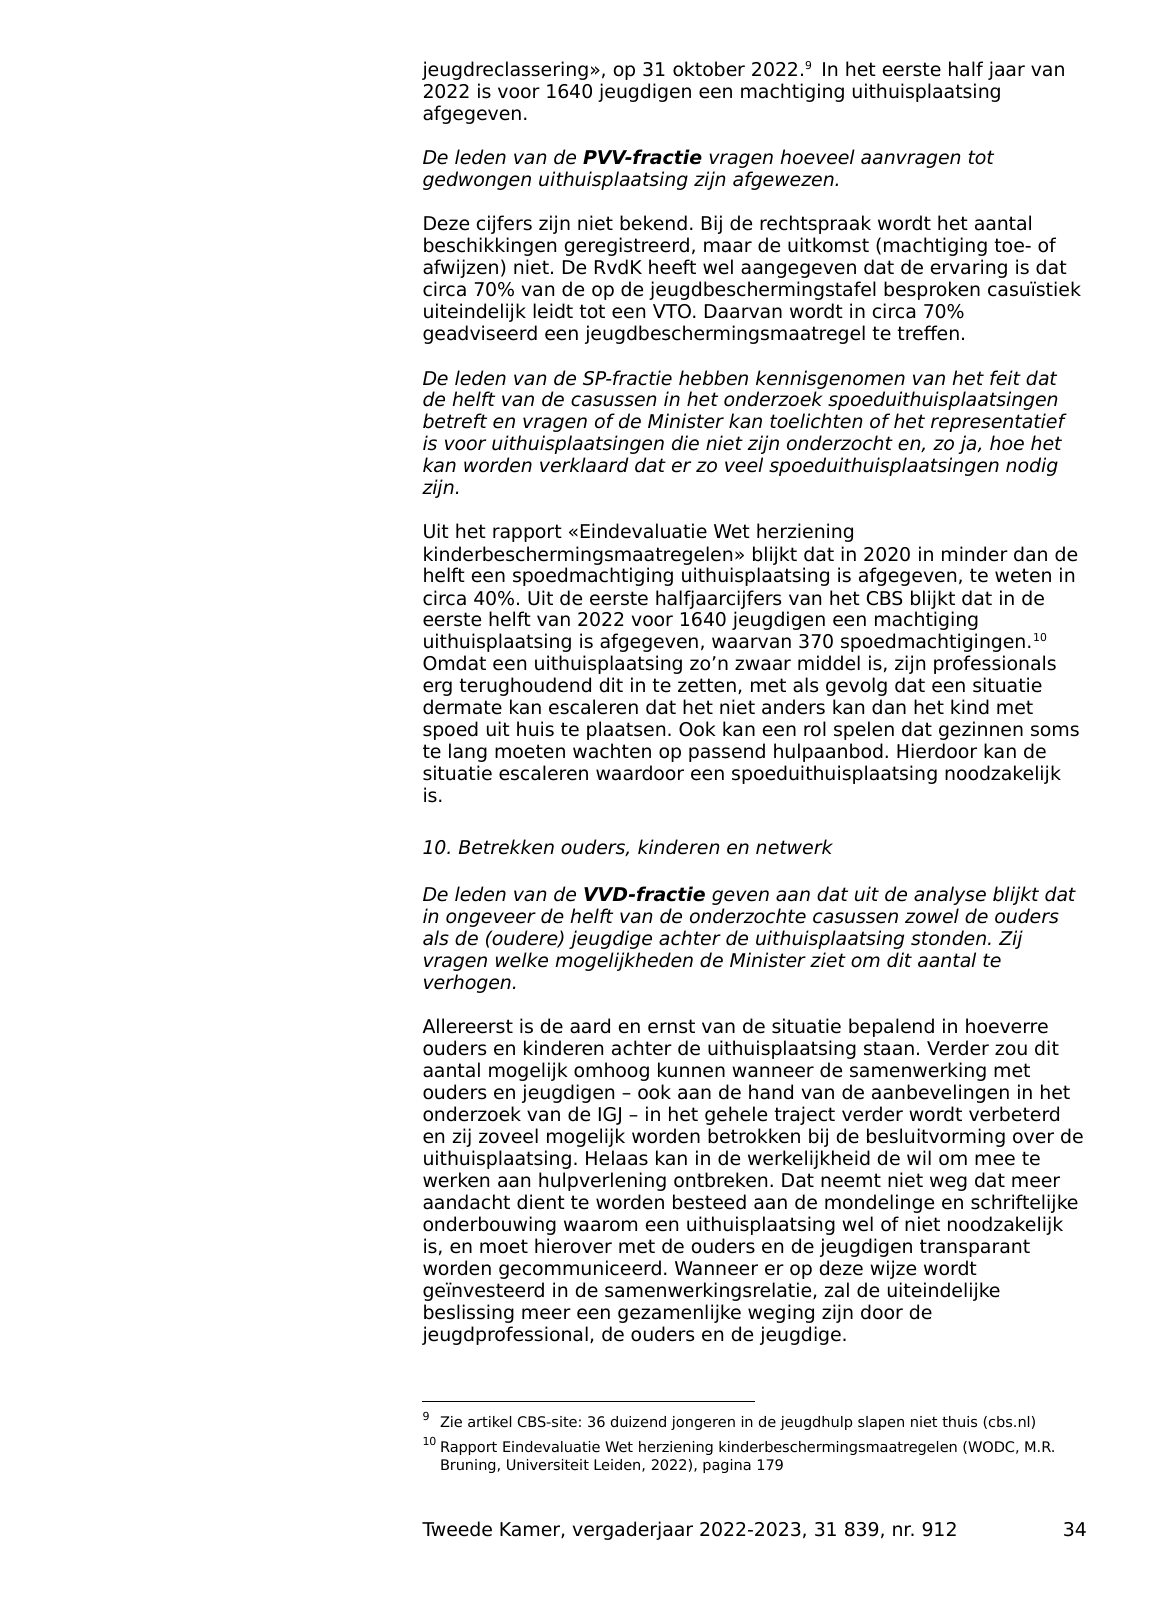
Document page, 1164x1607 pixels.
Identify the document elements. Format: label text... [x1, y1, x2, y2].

text jeugdreclassering», op 31 oktober 2022. In het eerste half jaar van 2022 is voor 1640 jeugdigen een machtiging uithuisplaatsing afgegeven. [422, 59, 1087, 125]
text Uit het rapport «Eindevaluatie Wet herziening kinderbeschermingsmaatregelen» blijkt dat in 2020 in minder dan de helft een spoedmachtiging uithuisplaatsing is afgegeven, te weten in circa 40%. Uit de eerste halfjaarcijfers van het CBS blijkt dat in de eerste helft van 2022 voor 1640 jeugdigen een machtiging uithuisplaatsing is afgegeven, waarvan 370 spoedmachtigingen. Omdat een uithuisplaatsing zo’n zwaar middel is, zijn professionals erg terughoudend dit in te zetten, met als gevolg dat een situatie dermate kan escaleren dat het niet anders kan dan het kind met spoed uit huis te plaatsen. Ook kan een rol spelen dat gezinnen soms te lang moeten wachten op passend hulpaanbod. Hierdoor kan de situatie escaleren waardoor een spoeduithuisplaatsing noodzakelijk is. [422, 521, 1087, 807]
text De leden van de SP-fractie hebben kennisgenomen van het feit dat de helft van de casussen in het onderzoek spoeduithuisplaatsingen betreft en vragen of de Minister kan toelichten of het representatief is voor uithuisplaatsingen die niet zijn onderzocht en, zo ja, hoe het kan worden verklaard dat er zo veel spoeduithuisplaatsingen nodig zijn. [422, 367, 1087, 499]
text Rapport Eindevaluatie Wet herziening kinderbeschermingsmaatregelen (WODC, M.R. Bruning, Universiteit Leiden, 2022), pagina 179 [422, 1435, 1087, 1474]
text Zie artikel CBS-site: 36 duizend jongeren in de jeugdhulp slapen niet thuis (cbs.nl) [422, 1410, 1087, 1432]
text De leden van de PVV-fractie vragen hoeveel aanvragen tot gedwongen uithuisplaatsing zijn afgewezen. [422, 147, 1087, 191]
subtitle 10. Betrekken ouders, kinderen en netwerk [422, 837, 1087, 859]
text Deze cijfers zijn niet bekend. Bij de rechtspraak wordt het aantal beschikkingen geregistreerd, maar de uitkomst (machtiging toe- of afwijzen) niet. De RvdK heeft wel aangegeven dat de ervaring is dat circa 70% van de op de jeugdbeschermingstafel besproken casuïstiek uiteindelijk leidt tot een VTO. Daarvan wordt in circa 70% geadviseerd een jeugdbeschermingsmaatregel te treffen. [422, 213, 1087, 345]
text Allereerst is de aard en ernst van de situatie bepalend in hoeverre ouders en kinderen achter de uithuisplaatsing staan. Verder zou dit aantal mogelijk omhoog kunnen wanneer de samenwerking met ouders en jeugdigen – ook aan de hand van de aanbevelingen in het onderzoek van de IGJ – in het gehele traject verder wordt verbeterd en zij zoveel mogelijk worden betrokken bij de besluitvorming over de uithuisplaatsing. Helaas kan in de werkelijkheid de wil om mee te werken aan hulpverlening ontbreken. Dat neemt niet weg dat meer aandacht dient te worden besteed aan de mondelinge en schriftelijke onderbouwing waarom een uithuisplaatsing wel of niet noodzakelijk is, en moet hierover met de ouders en de jeugdigen transparant worden gecommuniceerd. Wanneer er op deze wijze wordt geïnvesteerd in de samenwerkingsrelatie, zal de uiteindelijke beslissing meer een gezamenlijke weging zijn door de jeugdprofessional, de ouders en de jeugdige. [422, 1016, 1087, 1346]
text De leden van de VVD-fractie geven aan dat uit de analyse blijkt dat in ongeveer de helft van de onderzochte casussen zowel de ouders als de (oudere) jeugdige achter de uithuisplaatsing stonden. Zij vragen welke mogelijkheden de Minister ziet om dit aantal te verhogen. [422, 884, 1087, 994]
